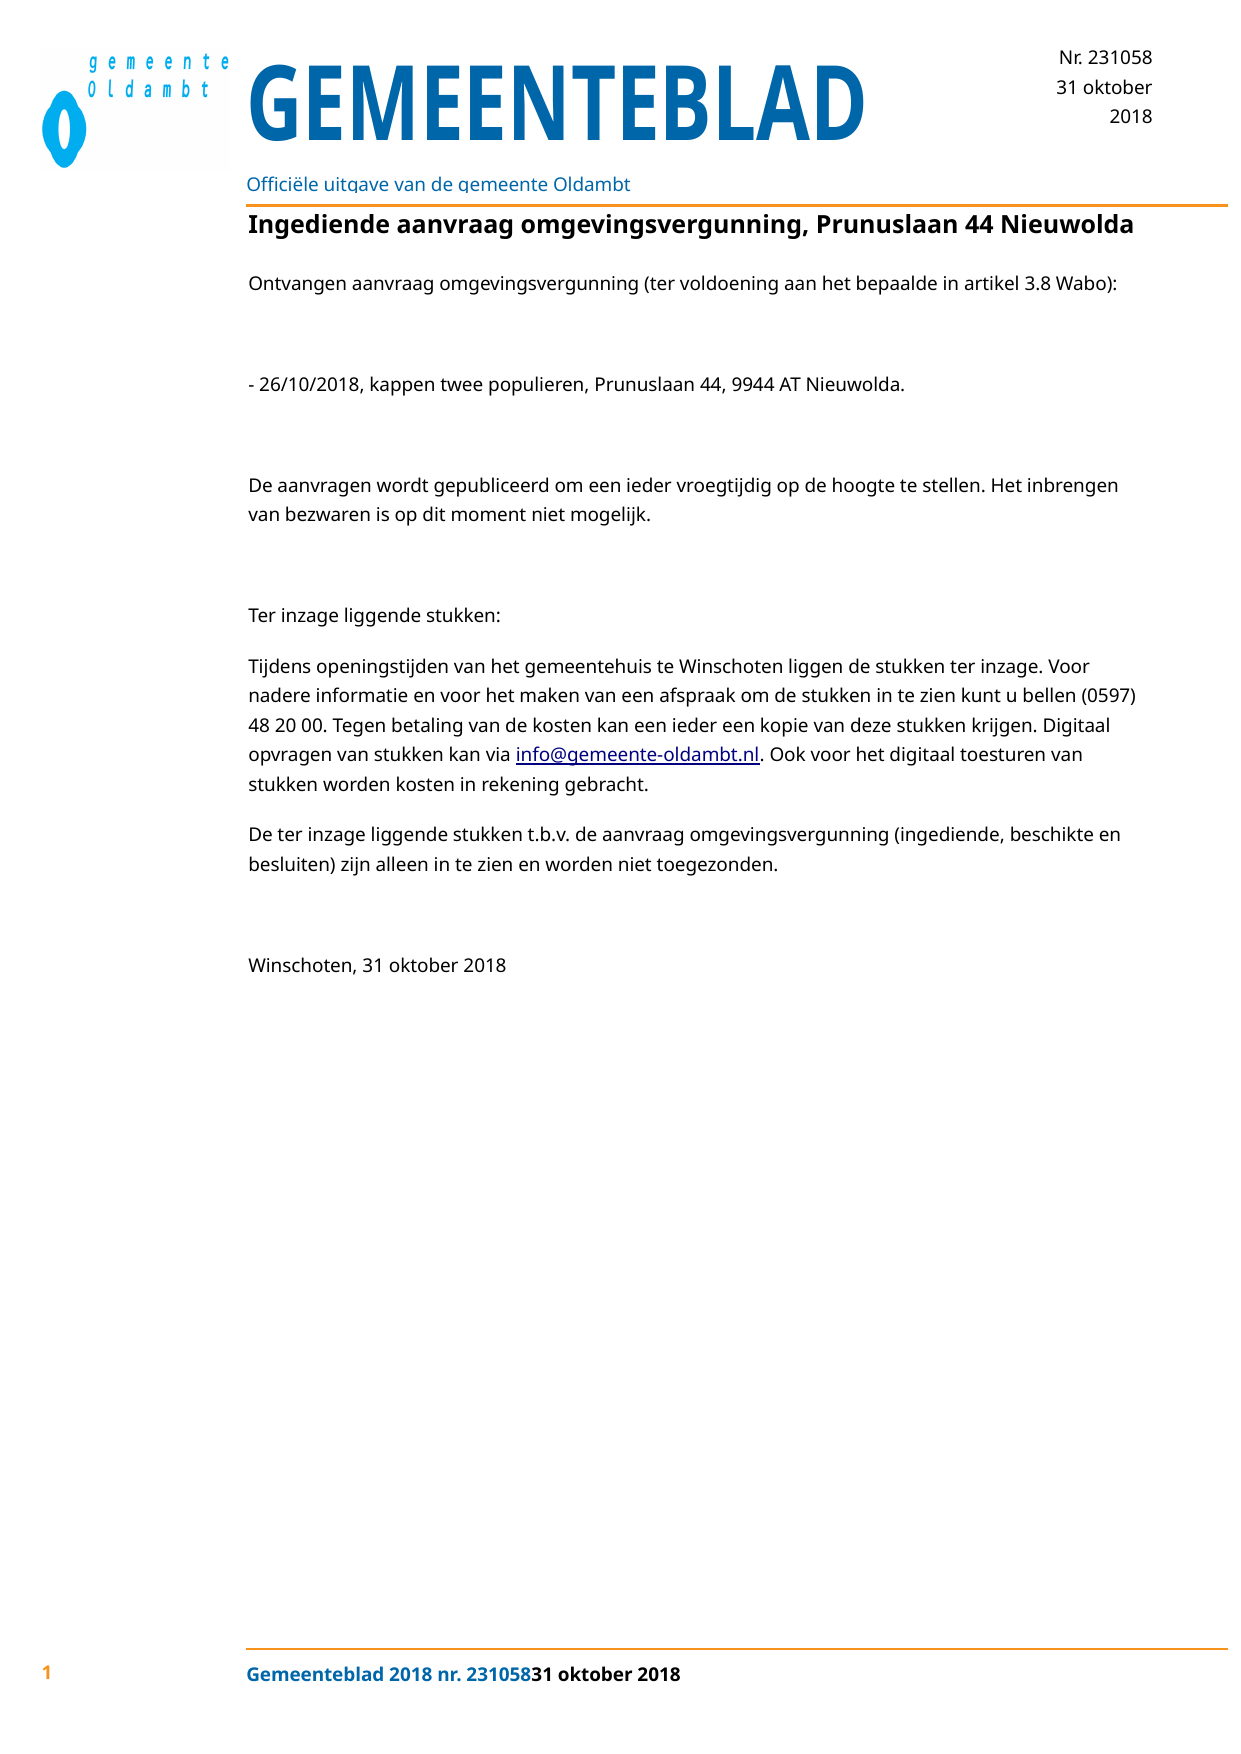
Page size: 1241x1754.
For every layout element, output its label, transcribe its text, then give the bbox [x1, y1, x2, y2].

text De aanvragen wordt gepubliceerd om een ieder vroegtijdig op de hoogte te stellen. Het inbrengen van bezwaren is op dit moment niet mogelijk. [248, 472, 1152, 527]
picture [41, 47, 231, 172]
text De ter inzage liggende stukken t.b.v. de aanvraag omgevingsvergunning (ingediende, beschikte en besluiten) zijn alleen in te zien en worden niet toegezonden. [248, 822, 1152, 877]
text Winschoten, 31 oktober 2018 [248, 952, 1152, 978]
text - 26/10/2018, kappen twee populieren, Prunuslaan 44, 9944 AT Nieuwolda. [248, 371, 1152, 397]
text Ontvangen aanvraag omgevingsvergunning (ter voldoening aan het bepaalde in artikel 3.8 Wabo): [248, 270, 1152, 296]
text Ingediende aanvraag omgevingsvergunning, Prunuslaan 44 Nieuwolda [248, 207, 1152, 241]
text Tijdens openingstijden van het gemeentehuis te Winschoten liggen de stukken ter inzage. Voor nadere informatie en voor het maken van een afspraak om de stukken in te zien kunt u bellen (0597) 48 20 00. Tegen betaling van de kosten kan een ieder een kopie van deze stukken krijgen. Digitaal opvragen van stukken kan via info@gemeente-oldambt.nl. Ook voor het digitaal toesturen van stukken worden kosten in rekening gebracht. [248, 653, 1152, 797]
text Ter inzage liggende stukken: [248, 602, 1152, 628]
